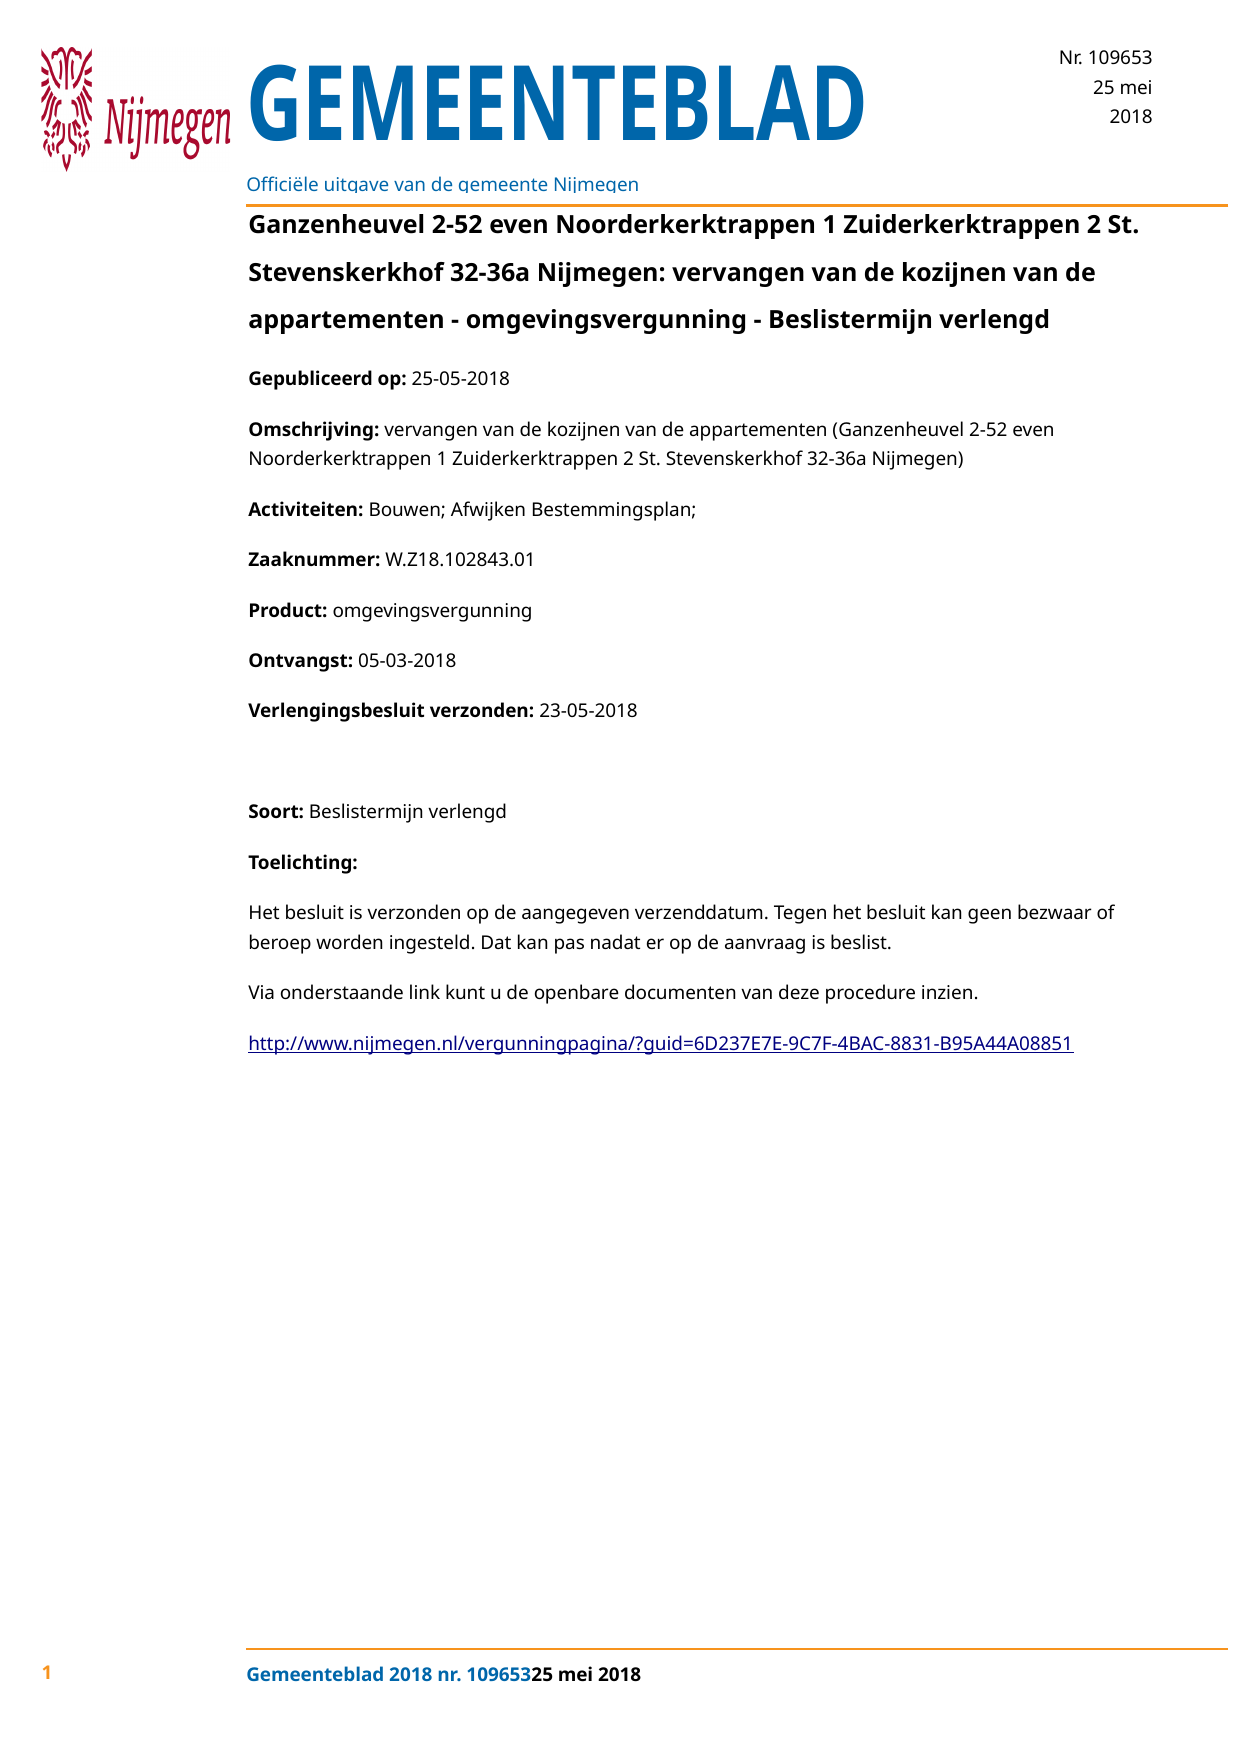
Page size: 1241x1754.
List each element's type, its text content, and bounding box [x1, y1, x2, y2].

text Product: omgevingsvergunning [248, 597, 1152, 622]
text Omschrijving: vervangen van de kozijnen van de appartementen (Ganzenheuvel 2-52 even Noorderkerktrappen 1 Zuiderkerktrappen 2 St. Stevenskerkhof 32-36a Nijmegen) [248, 416, 1152, 471]
text Toelichting: [248, 849, 1152, 874]
text Ontvangst: 05-03-2018 [248, 647, 1152, 673]
text Verlengingsbesluit verzonden: 23-05-2018 [248, 698, 1152, 723]
text Het besluit is verzonden op de aangegeven verzenddatum. Tegen het besluit kan geen bezwaar of beroep worden ingesteld. Dat kan pas nadat er op de aanvraag is beslist. [248, 899, 1152, 954]
text Soort: Beslistermijn verlengd [248, 798, 1152, 824]
picture [41, 47, 231, 172]
text Gepubliceerd op: 25-05-2018 [248, 366, 1152, 391]
text Ganzenheuvel 2-52 even Noorderkerktrappen 1 Zuiderkerktrappen 2 St. Stevenskerkhof 32-36a Nijmegen: vervangen van de kozijnen van de appartementen - omgevingsvergunning - Beslistermijn verlengd [248, 207, 1152, 336]
text http://www.nijmegen.nl/vergunningpagina/?guid=6D237E7E-9C7F-4BAC-8831-B95A44A08851 [248, 1030, 1152, 1055]
text Via onderstaande link kunt u de openbare documenten van deze procedure inzien. [248, 979, 1152, 1005]
text Activiteiten: Bouwen; Afwijken Bestemmingsplan; [248, 496, 1152, 522]
text Zaaknummer: W.Z18.102843.01 [248, 546, 1152, 572]
